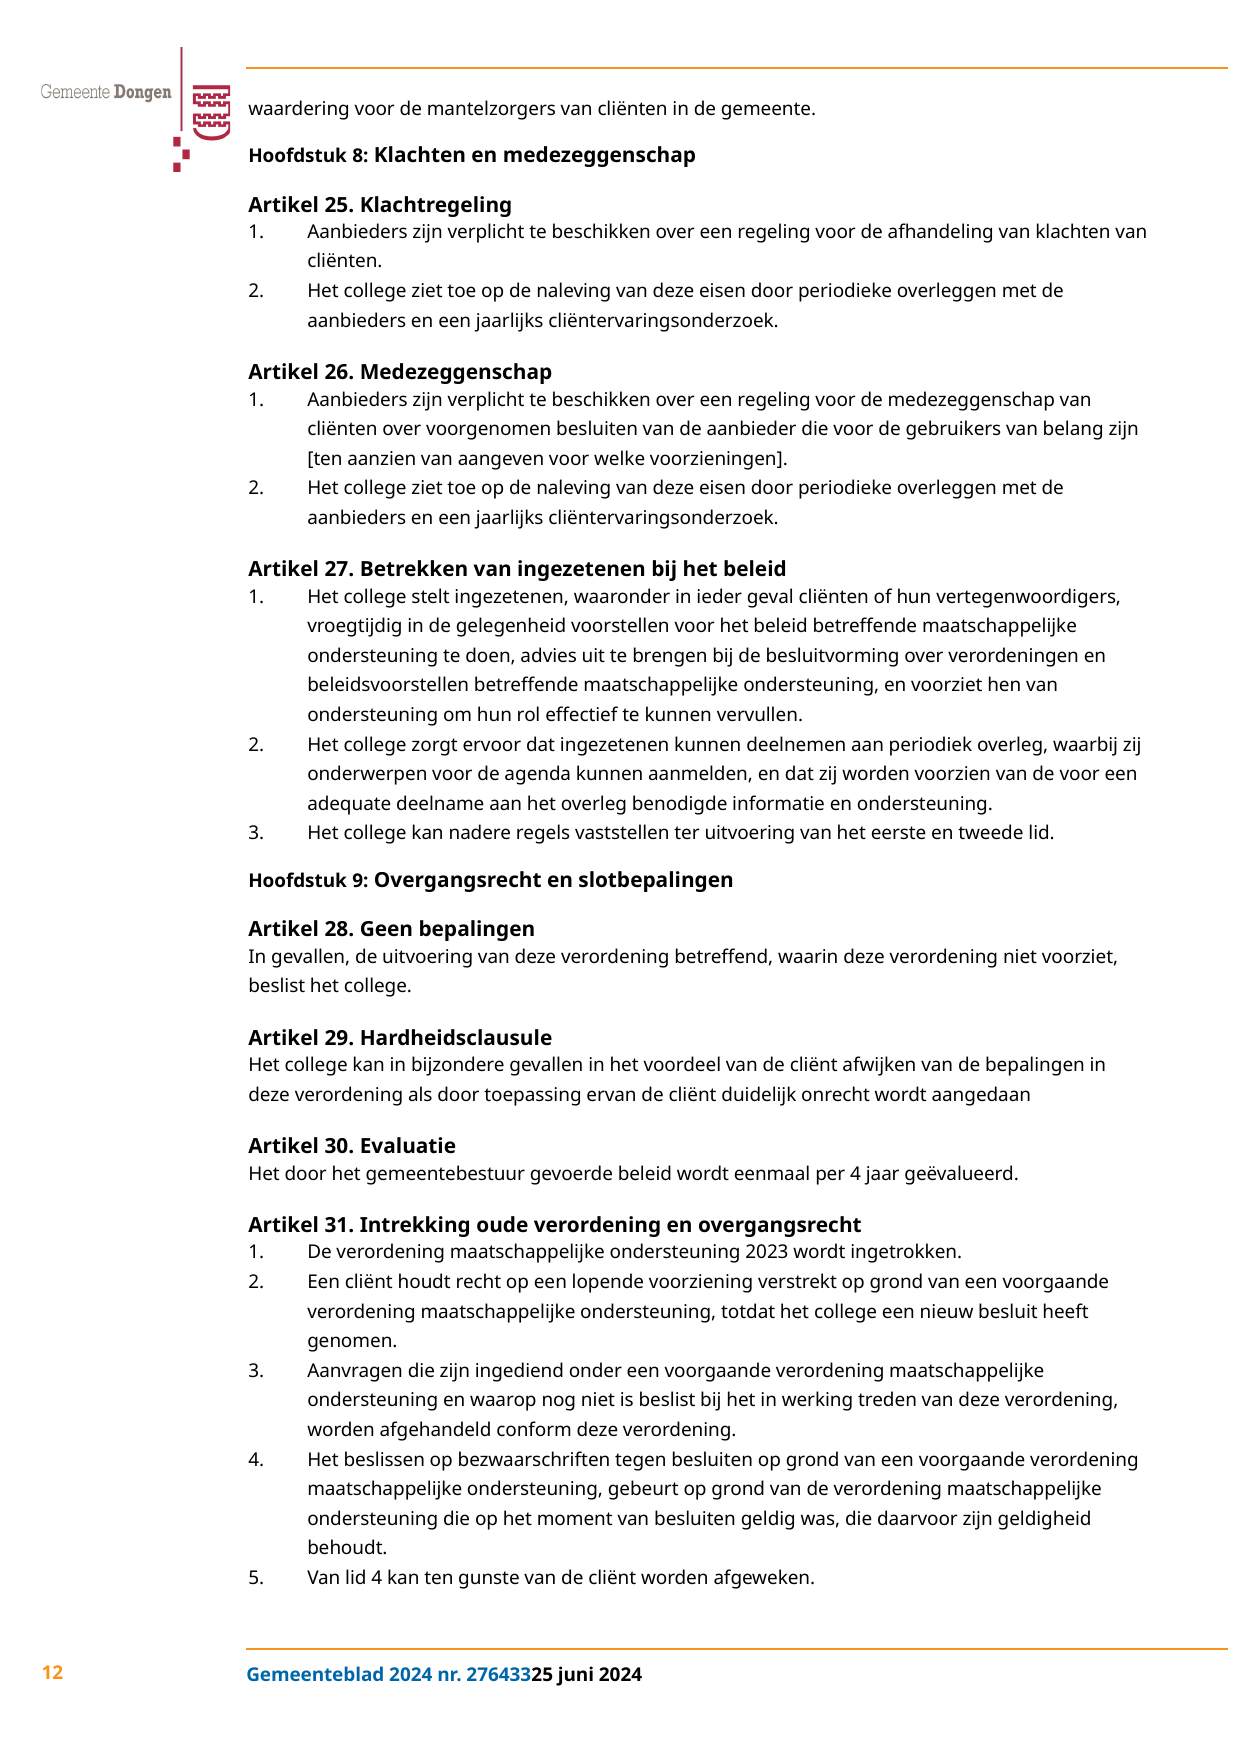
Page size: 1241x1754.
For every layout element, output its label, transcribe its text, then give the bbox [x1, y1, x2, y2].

list Van lid 4 kan ten gunste van de cliënt worden afgeweken. [248, 1564, 1152, 1590]
list Een cliënt houdt recht op een lopende voorziening verstrekt op grond van een voorgaande verordening maatschappelijke ondersteuning, totdat het college een nieuw besluit heeft genomen. [248, 1268, 1152, 1353]
list Aanbieders zijn verplicht te beschikken over een regeling voor de medezeggenschap van cliënten over voorgenomen besluiten van de aanbieder die voor de gebruikers van belang zijn [ten aanzien van aangeven voor welke voorzieningen]. [248, 386, 1152, 471]
list Het college zorgt ervoor dat ingezetenen kunnen deelnemen aan periodiek overleg, waarbij zij onderwerpen voor de agenda kunnen aanmelden, en dat zij worden voorzien van de voor een adequate deelname aan het overleg benodigde informatie en ondersteuning. [248, 731, 1152, 816]
text Artikel 29. Hardheidsclausule [248, 1023, 1152, 1051]
picture [41, 47, 231, 172]
list Het college ziet toe op de naleving van deze eisen door periodieke overleggen met de aanbieders en een jaarlijks cliëntervaringsonderzoek. [248, 277, 1152, 333]
text Hoofdstuk 9: Overgangsrecht en slotbepalingen [248, 865, 1152, 894]
text Hoofdstuk 8: Klachten en medezeggenschap [248, 140, 1152, 169]
list Aanvragen die zijn ingediend onder een voorgaande verordening maatschappelijke ondersteuning en waarop nog niet is beslist bij het in werking treden van deze verordening, worden afgehandeld conform deze verordening. [248, 1357, 1152, 1442]
text Artikel 31. Intrekking oude verordening en overgangsrecht [248, 1210, 1152, 1239]
text Artikel 26. Medezeggenschap [248, 357, 1152, 386]
text Artikel 30. Evaluatie [248, 1131, 1152, 1160]
text Het door het gemeentebestuur gevoerde beleid wordt eenmaal per 4 jaar geëvalueerd. [248, 1160, 1152, 1186]
text Artikel 25. Klachtregeling [248, 190, 1152, 218]
list Het college kan nadere regels vaststellen ter uitvoering van het eerste en tweede lid. [248, 819, 1152, 845]
text Artikel 27. Betrekken van ingezetenen bij het beleid [248, 554, 1152, 583]
text Artikel 28. Geen bepalingen [248, 914, 1152, 943]
text Het college kan in bijzondere gevallen in het voordeel van de cliënt afwijken van de bepalingen in deze verordening als door toepassing ervan de cliënt duidelijk onrecht wordt aangedaan [248, 1051, 1152, 1107]
list Het beslissen op bezwaarschriften tegen besluiten op grond van een voorgaande verordening maatschappelijke ondersteuning, gebeurt op grond van de verordening maatschappelijke ondersteuning die op het moment van besluiten geldig was, die daarvoor zijn geldigheid behoudt. [248, 1446, 1152, 1560]
list De verordening maatschappelijke ondersteuning 2023 wordt ingetrokken. [248, 1239, 1152, 1264]
list Aanbieders zijn verplicht te beschikken over een regeling voor de afhandeling van klachten van cliënten. [248, 218, 1152, 273]
list Het college ziet toe op de naleving van deze eisen door periodieke overleggen met de aanbieders en een jaarlijks cliëntervaringsonderzoek. [248, 474, 1152, 530]
list Het college stelt ingezetenen, waaronder in ieder geval cliënten of hun vertegenwoordigers, vroegtijdig in de gelegenheid voorstellen voor het beleid betreffende maatschappelijke ondersteuning te doen, advies uit te brengen bij de besluitvorming over verordeningen en beleidsvoorstellen betreffende maatschappelijke ondersteuning, en voorziet hen van ondersteuning om hun rol effectief te kunnen vervullen. [248, 583, 1152, 727]
text In gevallen, de uitvoering van deze verordening betreffend, waarin deze verordening niet voorziet, beslist het college. [248, 943, 1152, 998]
text waardering voor de mantelzorgers van cliënten in de gemeente. [248, 95, 1152, 121]
